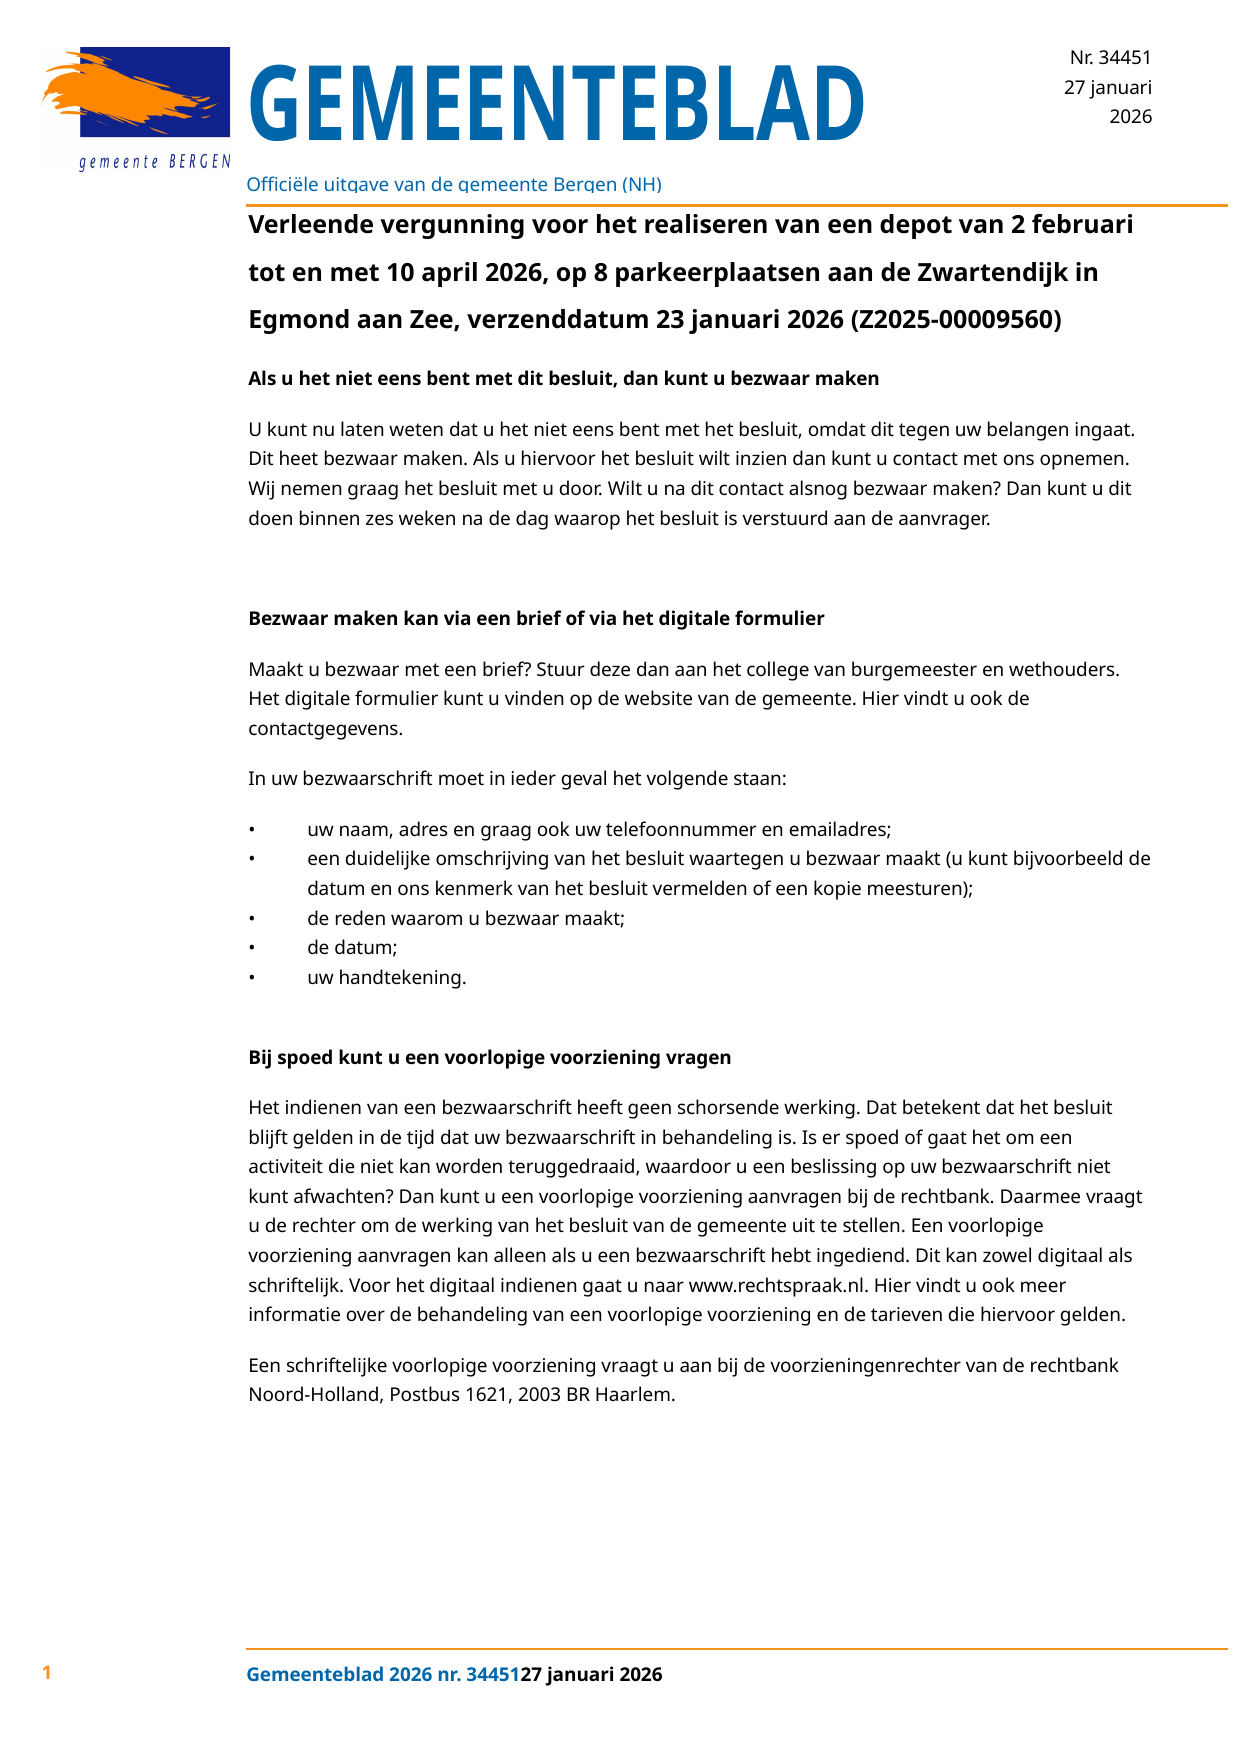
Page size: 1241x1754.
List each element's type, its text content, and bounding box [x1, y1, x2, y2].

text Het indienen van een bezwaarschrift heeft geen schorsende werking. Dat betekent dat het besluit blijft gelden in de tijd dat uw bezwaarschrift in behandeling is. Is er spoed of gaat het om een activiteit die niet kan worden teruggedraaid, waardoor u een beslissing op uw bezwaarschrift niet kunt afwachten? Dan kunt u een voorlopige voorziening aanvragen bij de rechtbank. Daarmee vraagt u de rechter om de werking van het besluit van de gemeente uit te stellen. Een voorlopige voorziening aanvragen kan alleen als u een bezwaarschrift hebt ingediend. Dit kan zowel digitaal als schriftelijk. Voor het digitaal indienen gaat u naar www.rechtspraak.nl. Hier vindt u ook meer informatie over de behandeling van een voorlopige voorziening en de tarieven die hiervoor gelden. [248, 1094, 1152, 1327]
picture [41, 47, 231, 172]
text Een schriftelijke voorlopige voorziening vraagt u aan bij de voorzieningenrechter van de rechtbank Noord-Holland, Postbus 1621, 2003 BR Haarlem. [248, 1352, 1152, 1407]
list uw naam, adres en graag ook uw telefoonnummer en emailadres; [248, 816, 1152, 842]
text In uw bezwaarschrift moet in ieder geval het volgende staan: [248, 766, 1152, 791]
list de datum; [248, 934, 1152, 960]
text Als u het niet eens bent met dit besluit, dan kunt u bezwaar maken [248, 366, 1152, 391]
text Maakt u bezwaar met een brief? Stuur deze dan aan het college van burgemeester en wethouders. Het digitale formulier kunt u vinden op de website van de gemeente. Hier vindt u ook de contactgegevens. [248, 656, 1152, 741]
text U kunt nu laten weten dat u het niet eens bent met het besluit, omdat dit tegen uw belangen ingaat. Dit heet bezwaar maken. Als u hiervoor het besluit wilt inzien dan kunt u contact met ons opnemen. Wij nemen graag het besluit met u door. Wilt u na dit contact alsnog bezwaar maken? Dan kunt u dit doen binnen zes weken na de dag waarop het besluit is verstuurd aan de aanvrager. [248, 416, 1152, 530]
list uw handtekening. [248, 964, 1152, 989]
text Bezwaar maken kan via een brief of via het digitale formulier [248, 606, 1152, 631]
text Verleende vergunning voor het realiseren van een depot van 2 februari tot en met 10 april 2026, op 8 parkeerplaatsen aan de Zwartendijk in Egmond aan Zee, verzenddatum 23 januari 2026 (Z2025-00009560) [248, 207, 1152, 336]
text Bij spoed kunt u een voorlopige voorziening vragen [248, 1044, 1152, 1069]
list de reden waarom u bezwaar maakt; [248, 905, 1152, 930]
list een duidelijke omschrijving van het besluit waartegen u bezwaar maakt (u kunt bijvoorbeeld de datum en ons kenmerk van het besluit vermelden of een kopie meesturen); [248, 846, 1152, 901]
